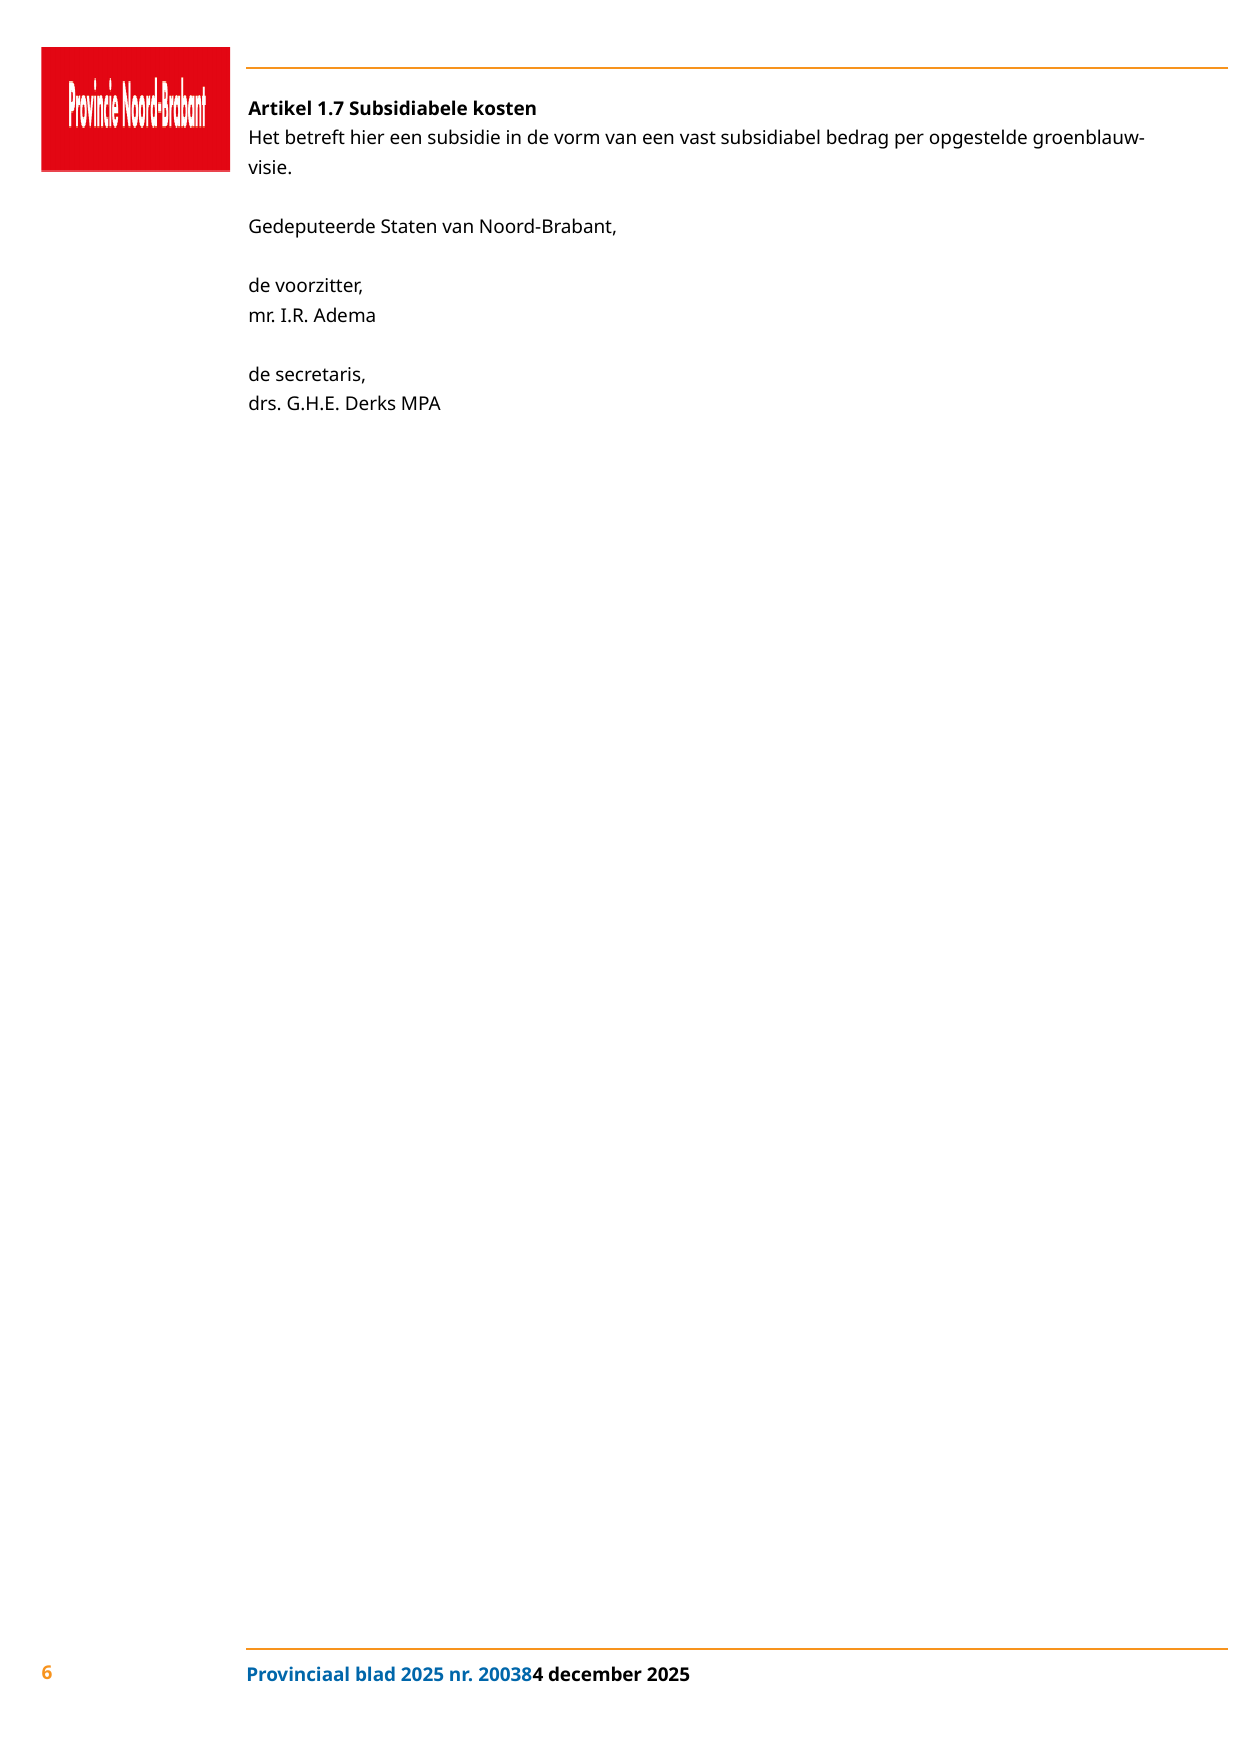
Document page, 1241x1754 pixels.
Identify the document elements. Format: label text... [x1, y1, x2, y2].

text Artikel 1.7 Subsidiabele kosten [248, 95, 1152, 121]
text de voorzitter, [248, 272, 1152, 298]
text Het betreft hier een subsidie in de vorm van een vast subsidiabel bedrag per opgestelde groenblauw-visie. [248, 124, 1152, 180]
text drs. G.H.E. Derks MPA [248, 391, 1152, 416]
picture [41, 47, 231, 172]
text Gedeputeerde Staten van Noord-Brabant, [248, 213, 1152, 239]
text mr. I.R. Adema [248, 302, 1152, 328]
text de secretaris, [248, 361, 1152, 387]
